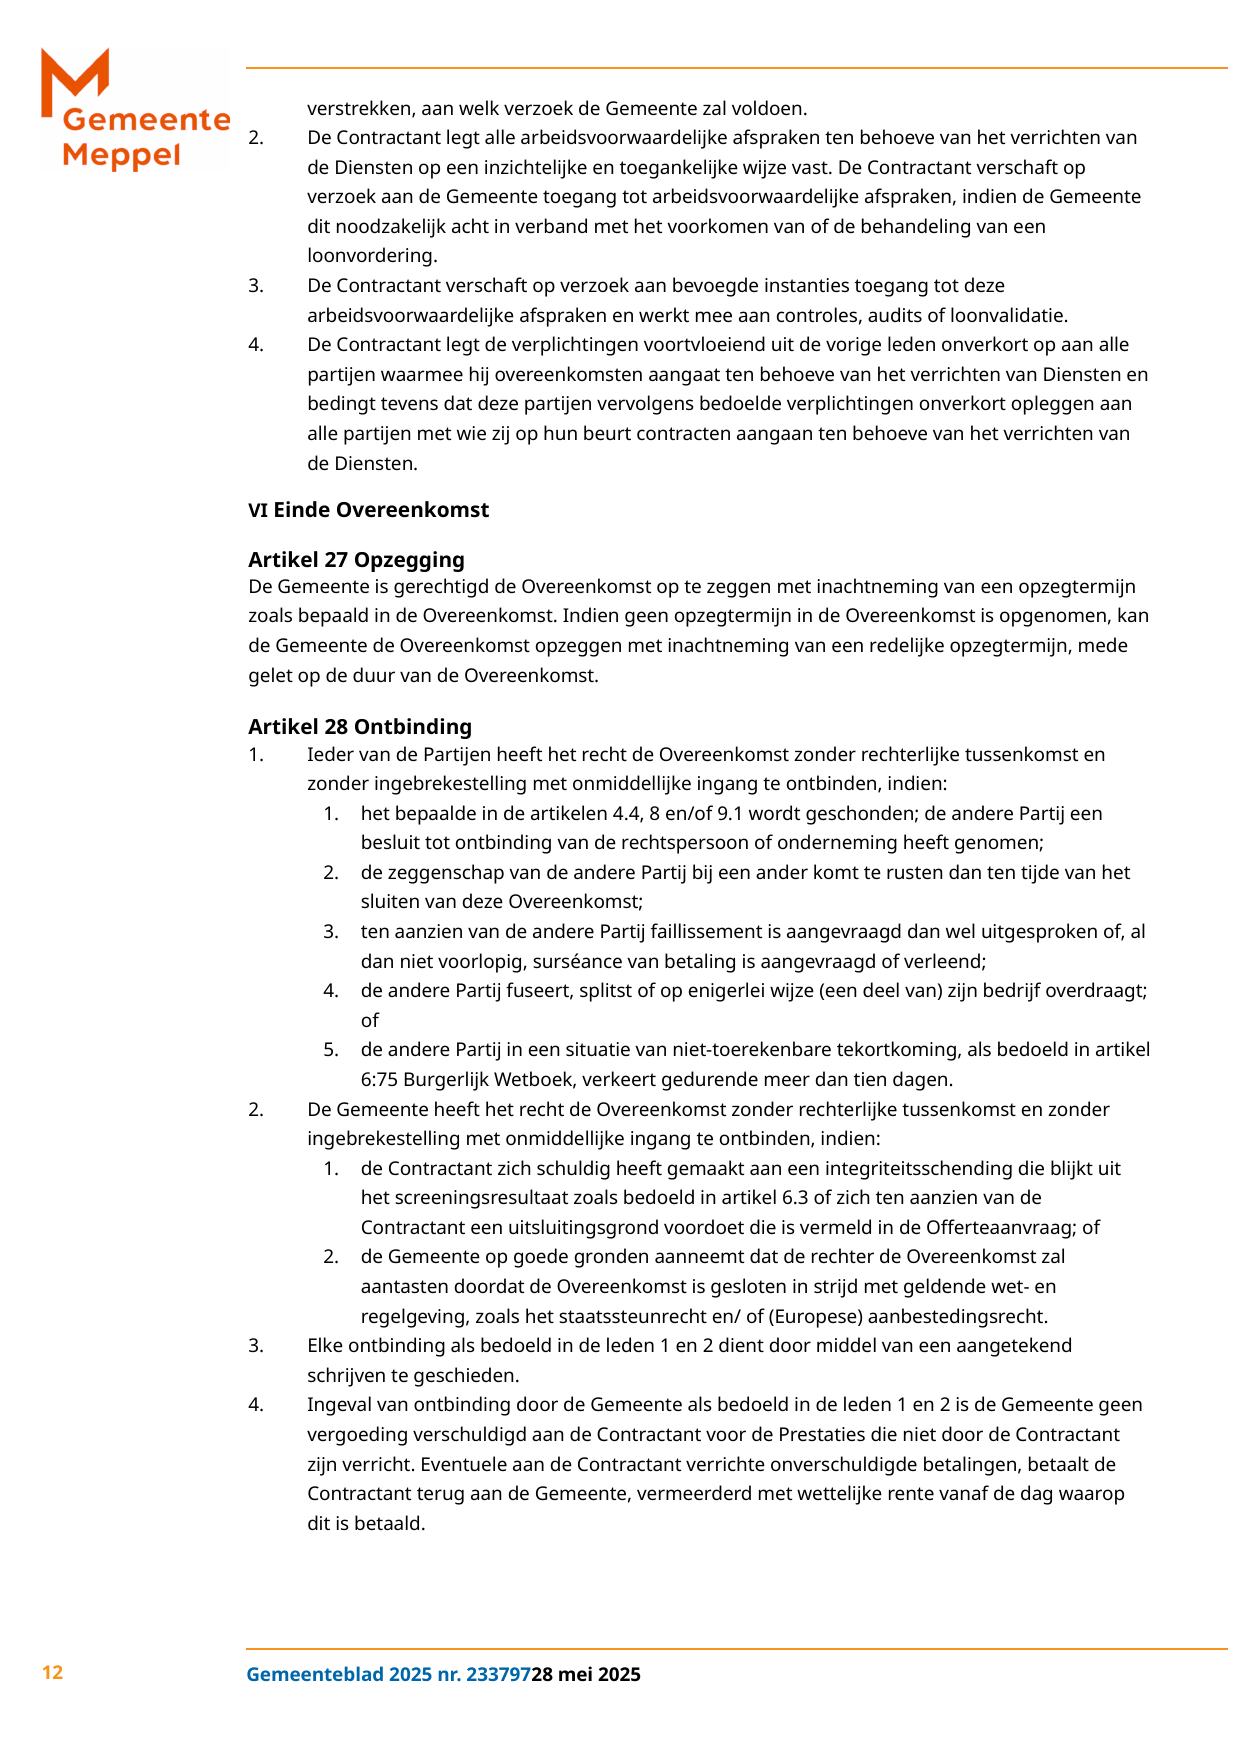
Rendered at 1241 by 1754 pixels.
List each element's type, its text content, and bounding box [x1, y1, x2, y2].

list ten aanzien van de andere Partij faillissement is aangevraagd dan wel uitgesproken of, al dan niet voorlopig, surséance van betaling is aangevraagd of verleend; [323, 918, 1152, 973]
picture [41, 47, 231, 172]
list de andere Partij in een situatie van niet-toerekenbare tekortkoming, als bedoeld in artikel 6:75 Burgerlijk Wetboek, verkeert gedurende meer dan tien dagen. [323, 1037, 1152, 1092]
list de Gemeente op goede gronden aanneemt dat de rechter de Overeenkomst zal aantasten doordat de Overeenkomst is gesloten in strijd met geldende wet- en regelgeving, zoals het staatssteunrecht en/ of (Europese) aanbestedingsrecht. [323, 1244, 1152, 1328]
list Ingeval van ontbinding door de Gemeente als bedoeld in de leden 1 en 2 is de Gemeente geen vergoeding verschuldigd aan de Contractant voor de Prestaties die niet door de Contractant zijn verricht. Eventuele aan de Contractant verrichte onverschuldigde betalingen, betaalt de Contractant terug aan de Gemeente, vermeerderd met wettelijke rente vanaf de dag waarop dit is betaald. [248, 1392, 1152, 1536]
list De Contractant legt alle arbeidsvoorwaardelijke afspraken ten behoeve van het verrichten van de Diensten op een inzichtelijke en toegankelijke wijze vast. De Contractant verschaft op verzoek aan de Gemeente toegang tot arbeidsvoorwaardelijke afspraken, indien de Gemeente dit noodzakelijk acht in verband met het voorkomen van of de behandeling van een loonvordering. [248, 124, 1152, 268]
list de Contractant zich schuldig heeft gemaakt aan een integriteitsschending die blijkt uit het screeningsresultaat zoals bedoeld in artikel 6.3 of zich ten aanzien van de Contractant een uitsluitingsgrond voordoet die is vermeld in de Offerteaanvraag; of [323, 1155, 1152, 1240]
text Artikel 28 Ontbinding [248, 712, 1152, 741]
text Artikel 27 Opzegging [248, 545, 1152, 573]
list het bepaalde in de artikelen 4.4, 8 en/of 9.1 wordt geschonden; de andere Partij een besluit tot ontbinding van de rechtspersoon of onderneming heeft genomen; [323, 800, 1152, 855]
text VI Einde Overeenkomst [248, 495, 1152, 524]
list Elke ontbinding als bedoeld in de leden 1 en 2 dient door middel van een aangetekend schrijven te geschieden. [248, 1332, 1152, 1388]
list verstrekken, aan welk verzoek de Gemeente zal voldoen. [248, 95, 1152, 121]
list Ieder van de Partijen heeft het recht de Overeenkomst zonder rechterlijke tussenkomst en zonder ingebrekestelling met onmiddellijke ingang te ontbinden, indien: [248, 741, 1152, 796]
list De Contractant legt de verplichtingen voortvloeiend uit de vorige leden onverkort op aan alle partijen waarmee hij overeenkomsten aangaat ten behoeve van het verrichten van Diensten en bedingt tevens dat deze partijen vervolgens bedoelde verplichtingen onverkort opleggen aan alle partijen met wie zij op hun beurt contracten aangaan ten behoeve van het verrichten van de Diensten. [248, 331, 1152, 476]
list de zeggenschap van de andere Partij bij een ander komt te rusten dan ten tijde van het sluiten van deze Overeenkomst; [323, 859, 1152, 914]
list De Contractant verschaft op verzoek aan bevoegde instanties toegang tot deze arbeidsvoorwaardelijke afspraken en werkt mee aan controles, audits of loonvalidatie. [248, 272, 1152, 328]
list de andere Partij fuseert, splitst of op enigerlei wijze (een deel van) zijn bedrijf overdraagt; of [323, 977, 1152, 1033]
text De Gemeente is gerechtigd de Overeenkomst op te zeggen met inachtneming van een opzegtermijn zoals bepaald in de Overeenkomst. Indien geen opzegtermijn in de Overeenkomst is opgenomen, kan de Gemeente de Overeenkomst opzeggen met inachtneming van een redelijke opzegtermijn, mede gelet op de duur van de Overeenkomst. [248, 573, 1152, 688]
list De Gemeente heeft het recht de Overeenkomst zonder rechterlijke tussenkomst en zonder ingebrekestelling met onmiddellijke ingang te ontbinden, indien: [248, 1096, 1152, 1151]
